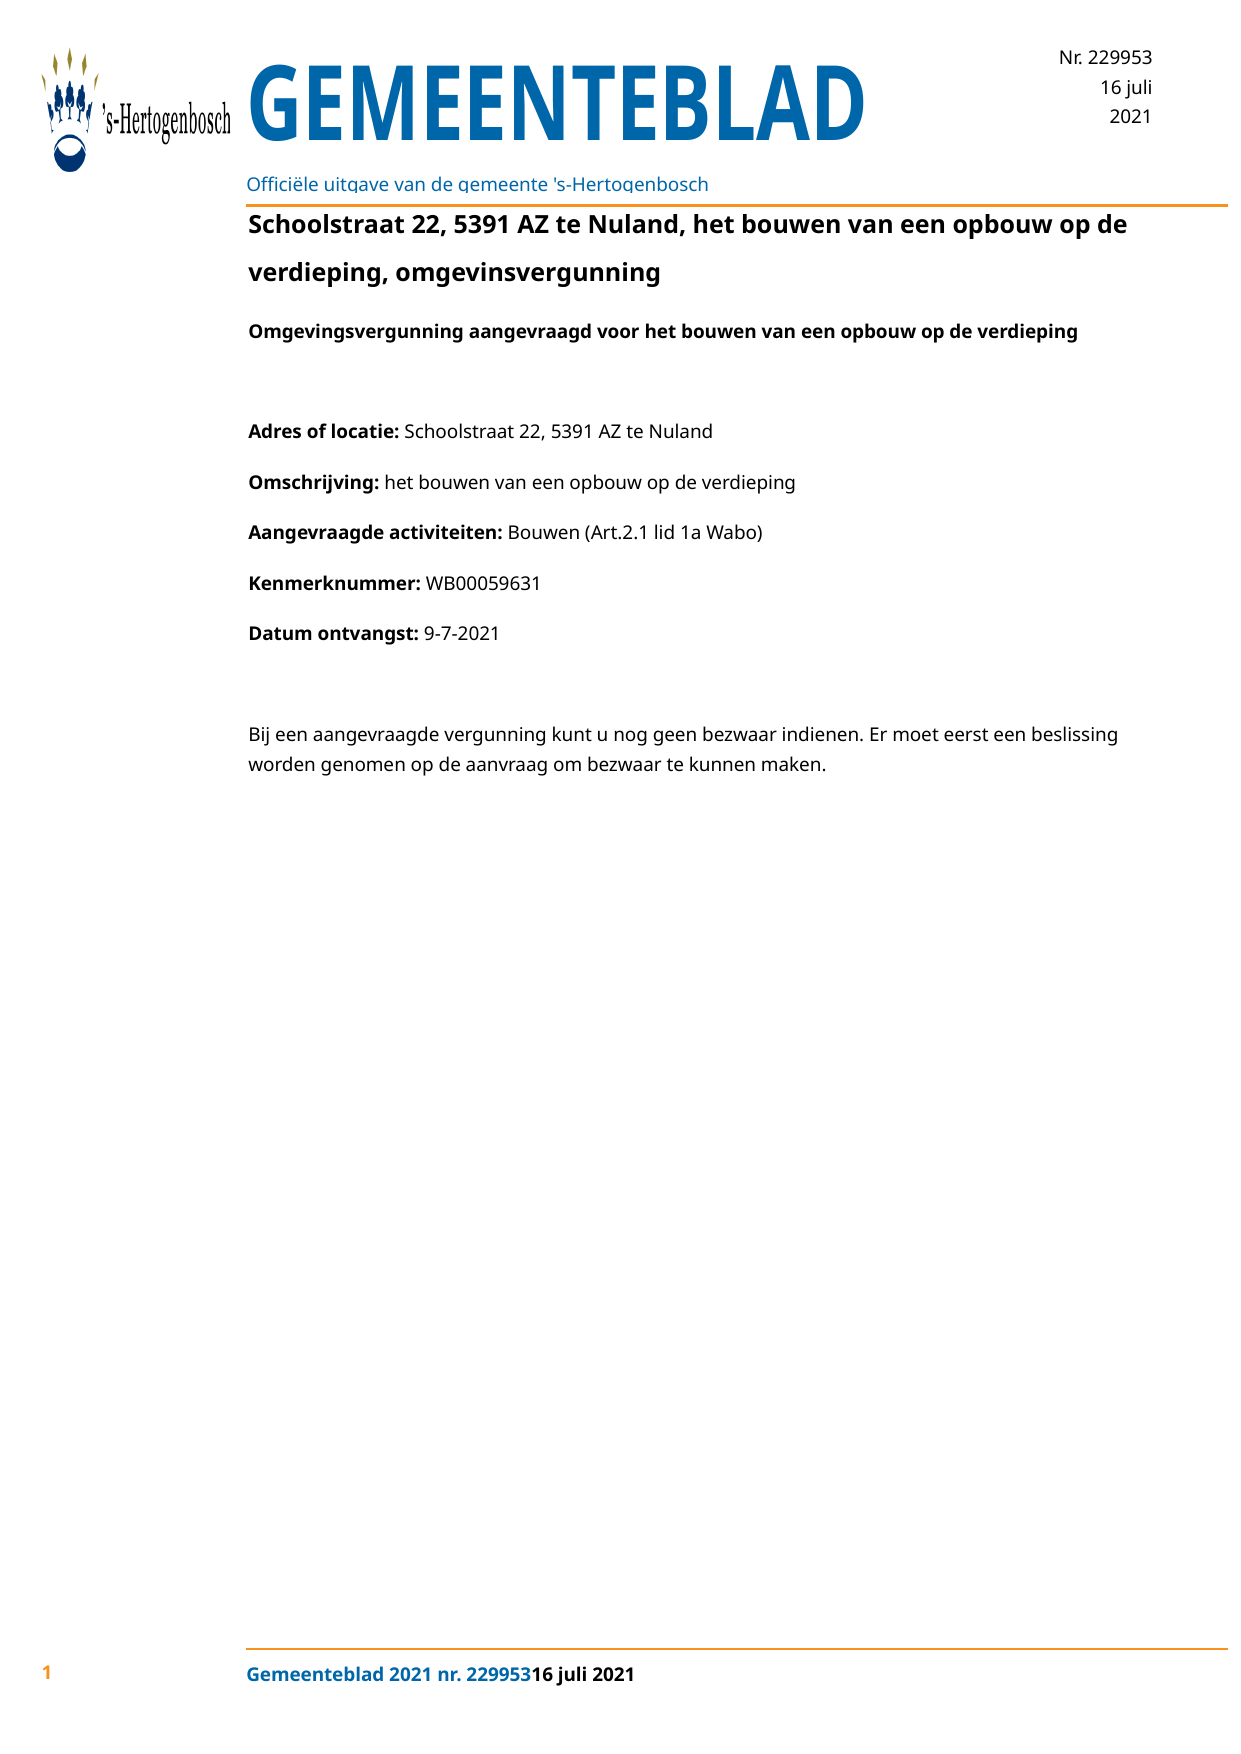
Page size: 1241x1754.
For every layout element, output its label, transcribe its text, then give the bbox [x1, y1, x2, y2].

text Adres of locatie: Schoolstraat 22, 5391 AZ te Nuland [248, 419, 1152, 444]
text Schoolstraat 22, 5391 AZ te Nuland, het bouwen van een opbouw op de verdieping, omgevinsvergunning [248, 207, 1152, 288]
text Datum ontvangst: 9-7-2021 [248, 620, 1152, 646]
text Omschrijving: het bouwen van een opbouw op de verdieping [248, 469, 1152, 495]
picture [41, 47, 231, 172]
text Omgevingsvergunning aangevraagd voor het bouwen van een opbouw op de verdieping [248, 318, 1152, 344]
text Bij een aangevraagde vergunning kunt u nog geen bezwaar indienen. Er moet eerst een beslissing worden genomen op de aanvraag om bezwaar te kunnen maken. [248, 721, 1152, 777]
text Kenmerknummer: WB00059631 [248, 570, 1152, 596]
text Aangevraagde activiteiten: Bouwen (Art.2.1 lid 1a Wabo) [248, 519, 1152, 545]
